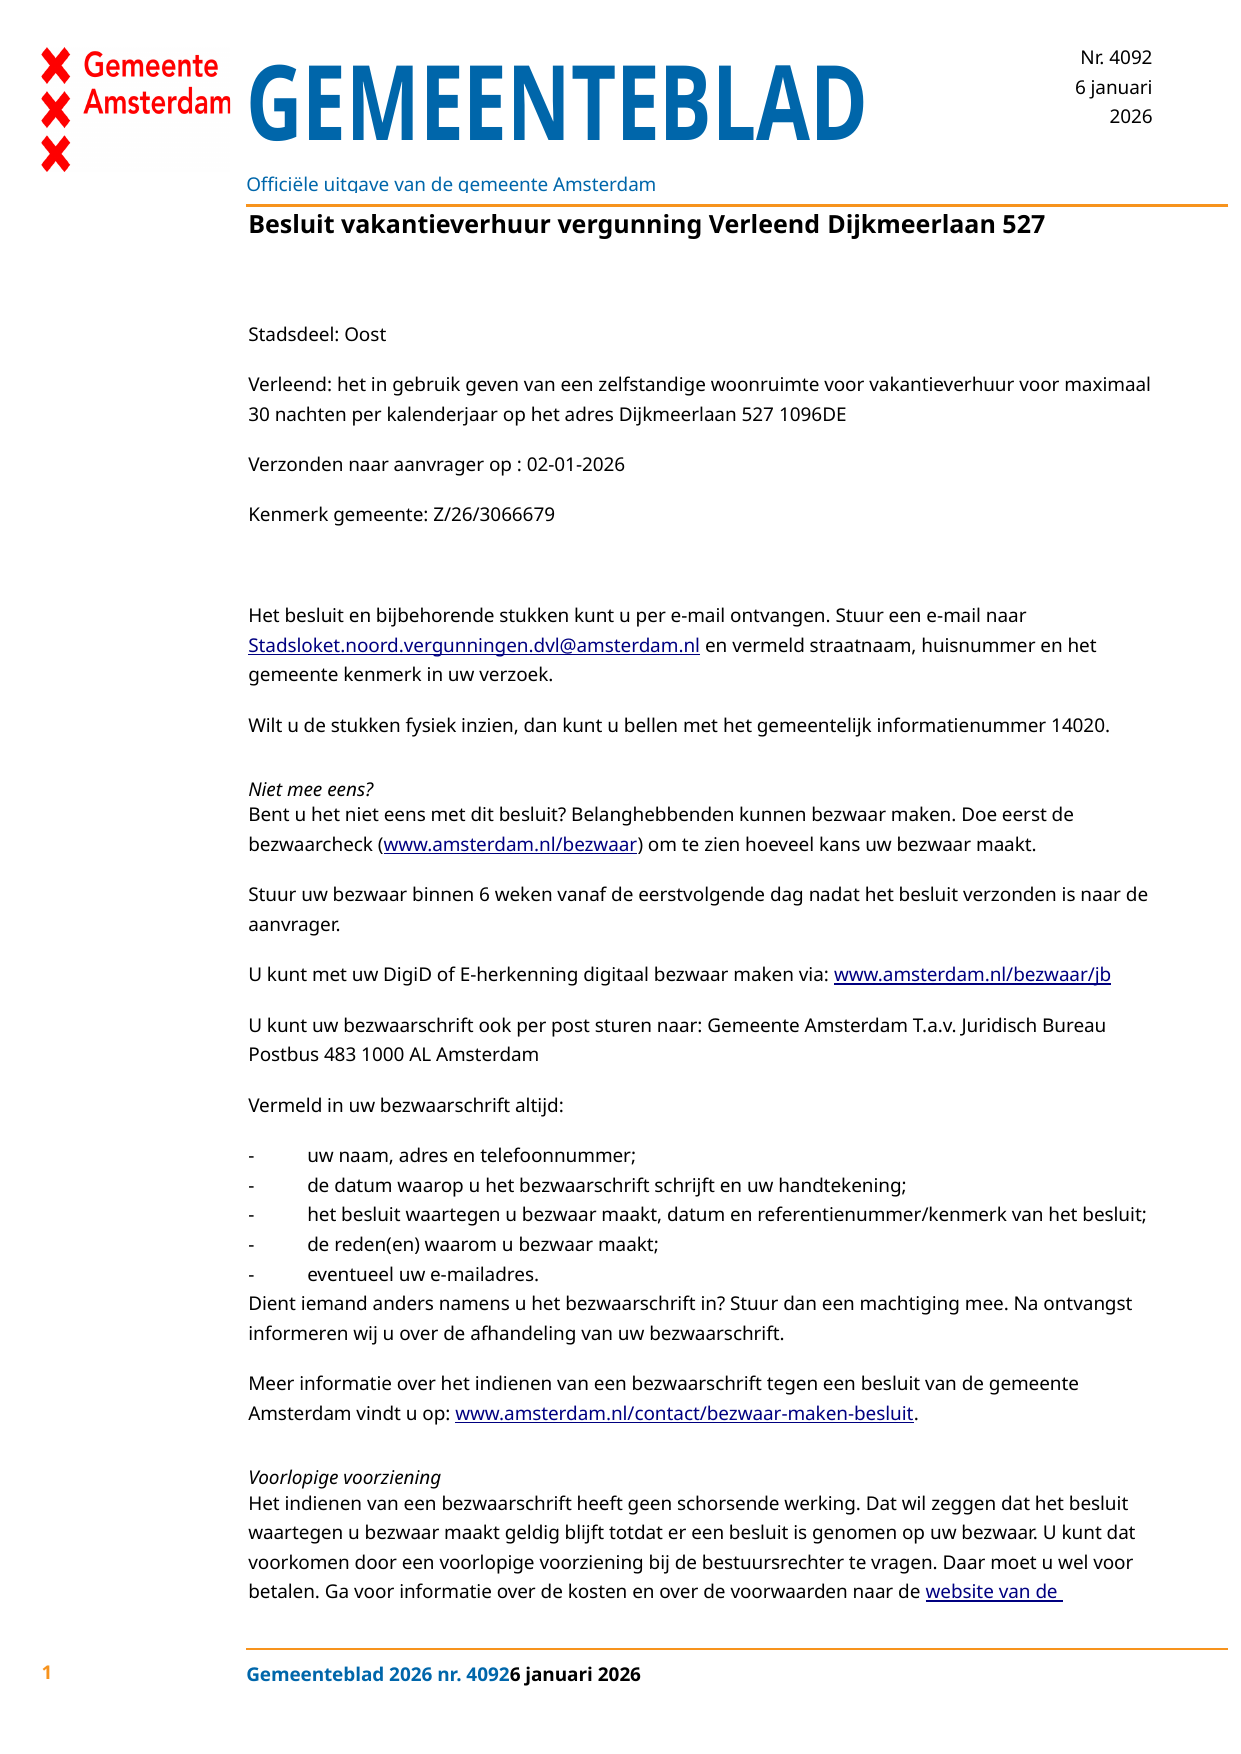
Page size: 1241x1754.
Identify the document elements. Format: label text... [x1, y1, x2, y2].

text U kunt met uw DigiD of E-herkenning digitaal bezwaar maken via: www.amsterdam.nl/bezwaar/jb [248, 962, 1152, 987]
text Meer informatie over het indienen van een bezwaarschrift tegen een besluit van de gemeente Amsterdam vindt u op: www.amsterdam.nl/contact/bezwaar-maken-besluit. [248, 1370, 1152, 1426]
text Bent u het niet eens met dit besluit? Belanghebbenden kunnen bezwaar maken. Doe eerst de bezwaarcheck (www.amsterdam.nl/bezwaar) om te zien hoeveel kans uw bezwaar maakt. [248, 802, 1152, 857]
text Stadsdeel: Oost [248, 321, 1152, 346]
text Het besluit en bijbehorende stukken kunt u per e-mail ontvangen. Stuur een e-mail naar Stadsloket.noord.vergunningen.dvl@amsterdam.nl en vermeld straatnaam, huisnummer en het gemeente kenmerk in uw verzoek. [248, 602, 1152, 687]
text Voorlopige voorziening [248, 1464, 1152, 1490]
list de reden(en) waarom u bezwaar maakt; [248, 1231, 1152, 1257]
text Besluit vakantieverhuur vergunning Verleend Dijkmeerlaan 527 [248, 207, 1152, 241]
list het besluit waartegen u bezwaar maakt, datum en referentienummer/kenmerk van het besluit; [248, 1202, 1152, 1227]
text Vermeld in uw bezwaarschrift altijd: [248, 1092, 1152, 1118]
text Stuur uw bezwaar binnen 6 weken vanaf de eerstvolgende dag nadat het besluit verzonden is naar de aanvrager. [248, 882, 1152, 937]
text Verleend: het in gebruik geven van een zelfstandige woonruimte voor vakantieverhuur voor maximaal 30 nachten per kalenderjaar op het adres Dijkmeerlaan 527 1096DE [248, 371, 1152, 426]
list eventueel uw e-mailadres. [248, 1261, 1152, 1287]
text Dient iemand anders namens u het bezwaarschrift in? Stuur dan een machtiging mee. Na ontvangst informeren wij u over de afhandeling van uw bezwaarschrift. [248, 1290, 1152, 1346]
list uw naam, adres en telefoonnummer; [248, 1142, 1152, 1168]
text Verzonden naar aanvrager op : 02-01-2026 [248, 451, 1152, 477]
text Kenmerk gemeente: Z/26/3066679 [248, 502, 1152, 527]
text U kunt uw bezwaarschrift ook per post sturen naar: Gemeente Amsterdam T.a.v. Juridisch Bureau Postbus 483 1000 AL Amsterdam [248, 1012, 1152, 1067]
list de datum waarop u het bezwaarschrift schrijft en uw handtekening; [248, 1172, 1152, 1198]
text Het indienen van een bezwaarschrift heeft geen schorsende werking. Dat wil zeggen dat het besluit waartegen u bezwaar maakt geldig blijft totdat er een besluit is genomen op uw bezwaar. U kunt dat voorkomen door een voorlopige voorziening bij de bestuursrechter te vragen. Daar moet u wel voor betalen. Ga voor informatie over de kosten en over de voorwaarden naar de website van de [248, 1490, 1152, 1604]
text Niet mee eens? [248, 776, 1152, 802]
picture [41, 47, 231, 172]
text Wilt u de stukken fysiek inzien, dan kunt u bellen met het gemeentelijk informatienummer 14020. [248, 712, 1152, 738]
